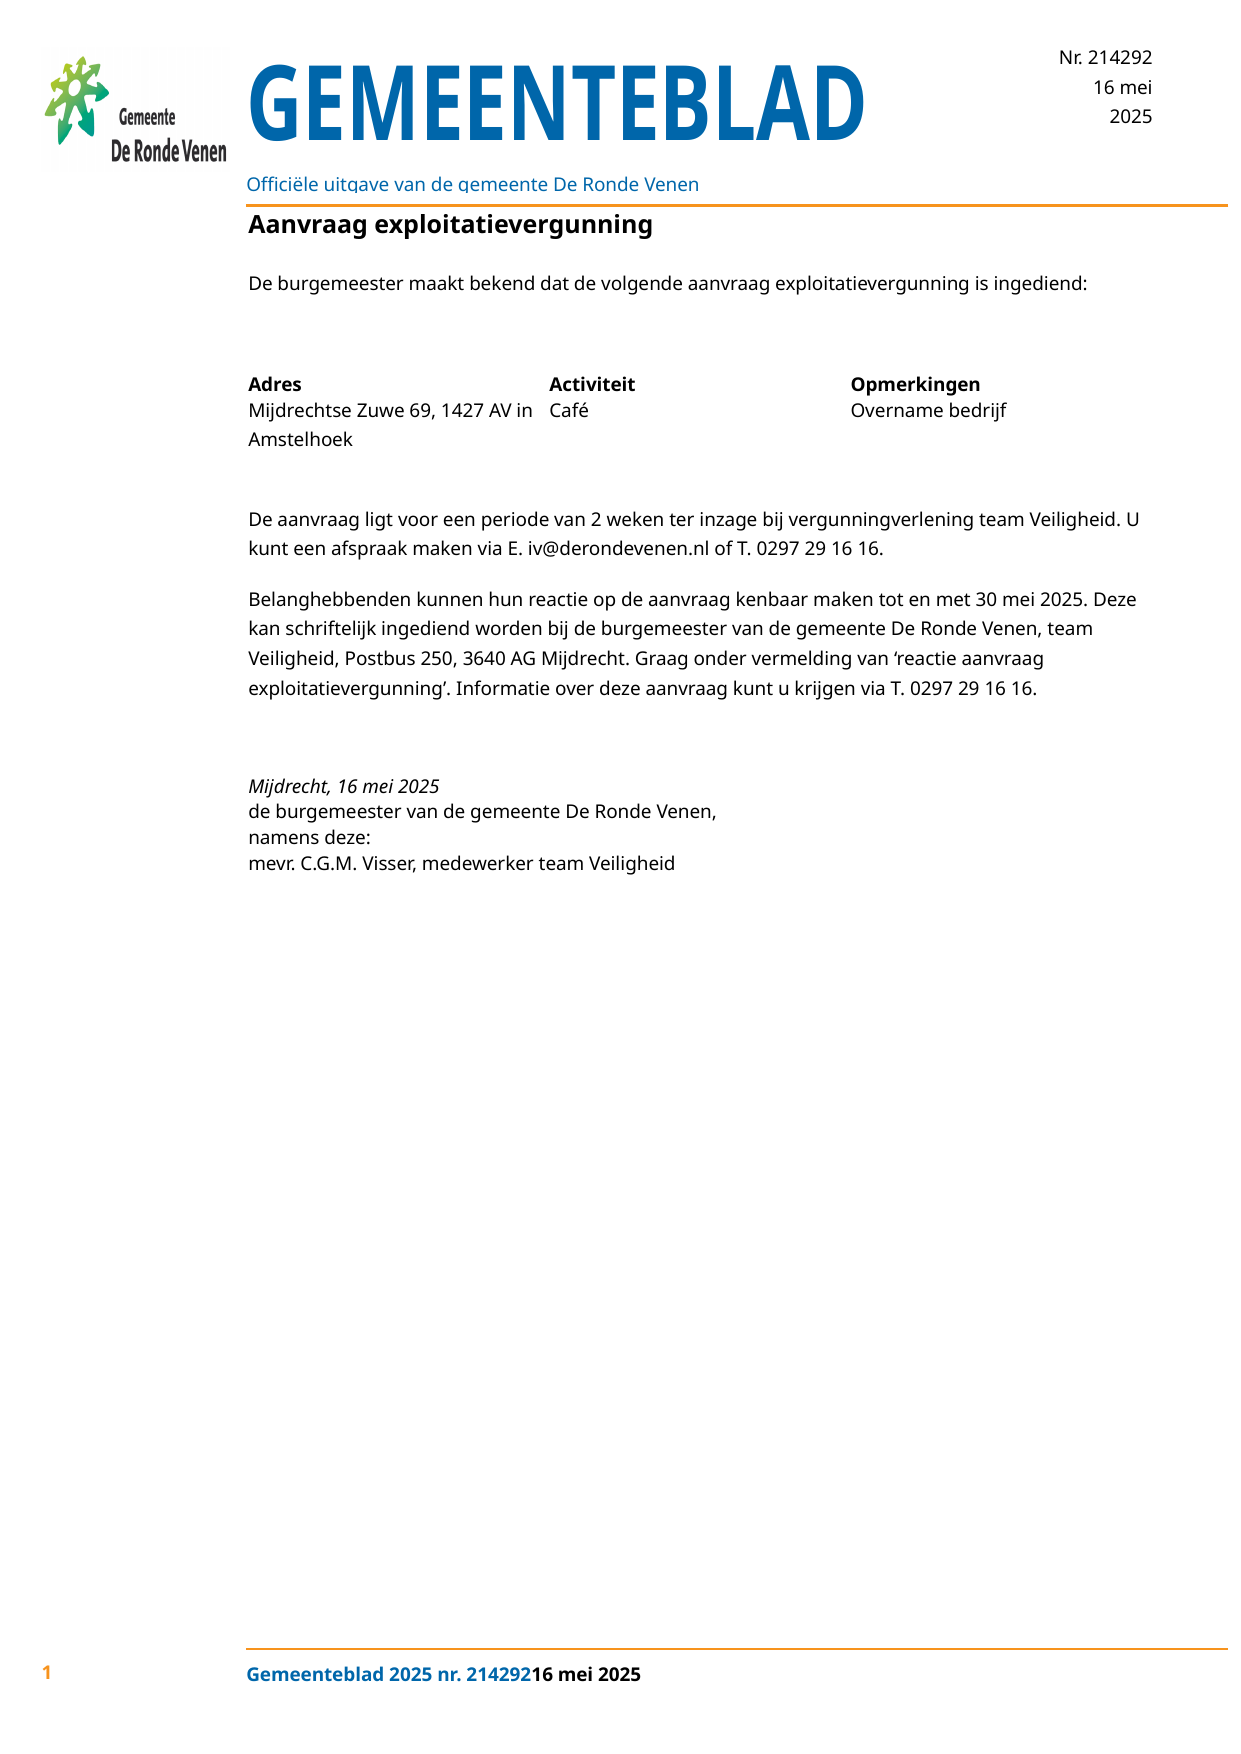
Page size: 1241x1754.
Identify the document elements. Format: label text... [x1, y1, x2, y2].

text Aanvraag exploitatievergunning [248, 207, 1152, 241]
text de burgemeester van de gemeente De Ronde Venen, [248, 799, 1152, 824]
text mevr. C.G.M. Visser, medewerker team Veiligheid [248, 850, 1152, 876]
picture [41, 47, 231, 172]
table_header Adres [248, 371, 549, 397]
table_cell Café [549, 397, 850, 452]
text Belanghebbenden kunnen hun reactie op de aanvraag kenbaar maken tot en met 30 mei 2025. Deze kan schriftelijk ingediend worden bij de burgemeester van de gemeente De Ronde Venen, team Veiligheid, Postbus 250, 3640 AG Mijdrecht. Graag onder vermelding van ‘reactie aanvraag exploitatievergunning’. Informatie over deze aanvraag kunt u krijgen via T. 0297 29 16 16. [248, 586, 1152, 700]
table_cell Overname bedrijf [850, 397, 1152, 452]
text De aanvraag ligt voor een periode van 2 weken ter inzage bij vergunningverlening team Veiligheid. U kunt een afspraak maken via E. iv@derondevenen.nl of T. 0297 29 16 16. [248, 506, 1152, 561]
text namens deze: [248, 824, 1152, 850]
table_cell Mijdrechtse Zuwe 69, 1427 AV in Amstelhoek [248, 397, 549, 452]
table_header Opmerkingen [850, 371, 1152, 397]
text De burgemeester maakt bekend dat de volgende aanvraag exploitatievergunning is ingediend: [248, 270, 1152, 296]
text Mijdrecht, 16 mei 2025 [248, 773, 1152, 799]
table_header Activiteit [549, 371, 850, 397]
